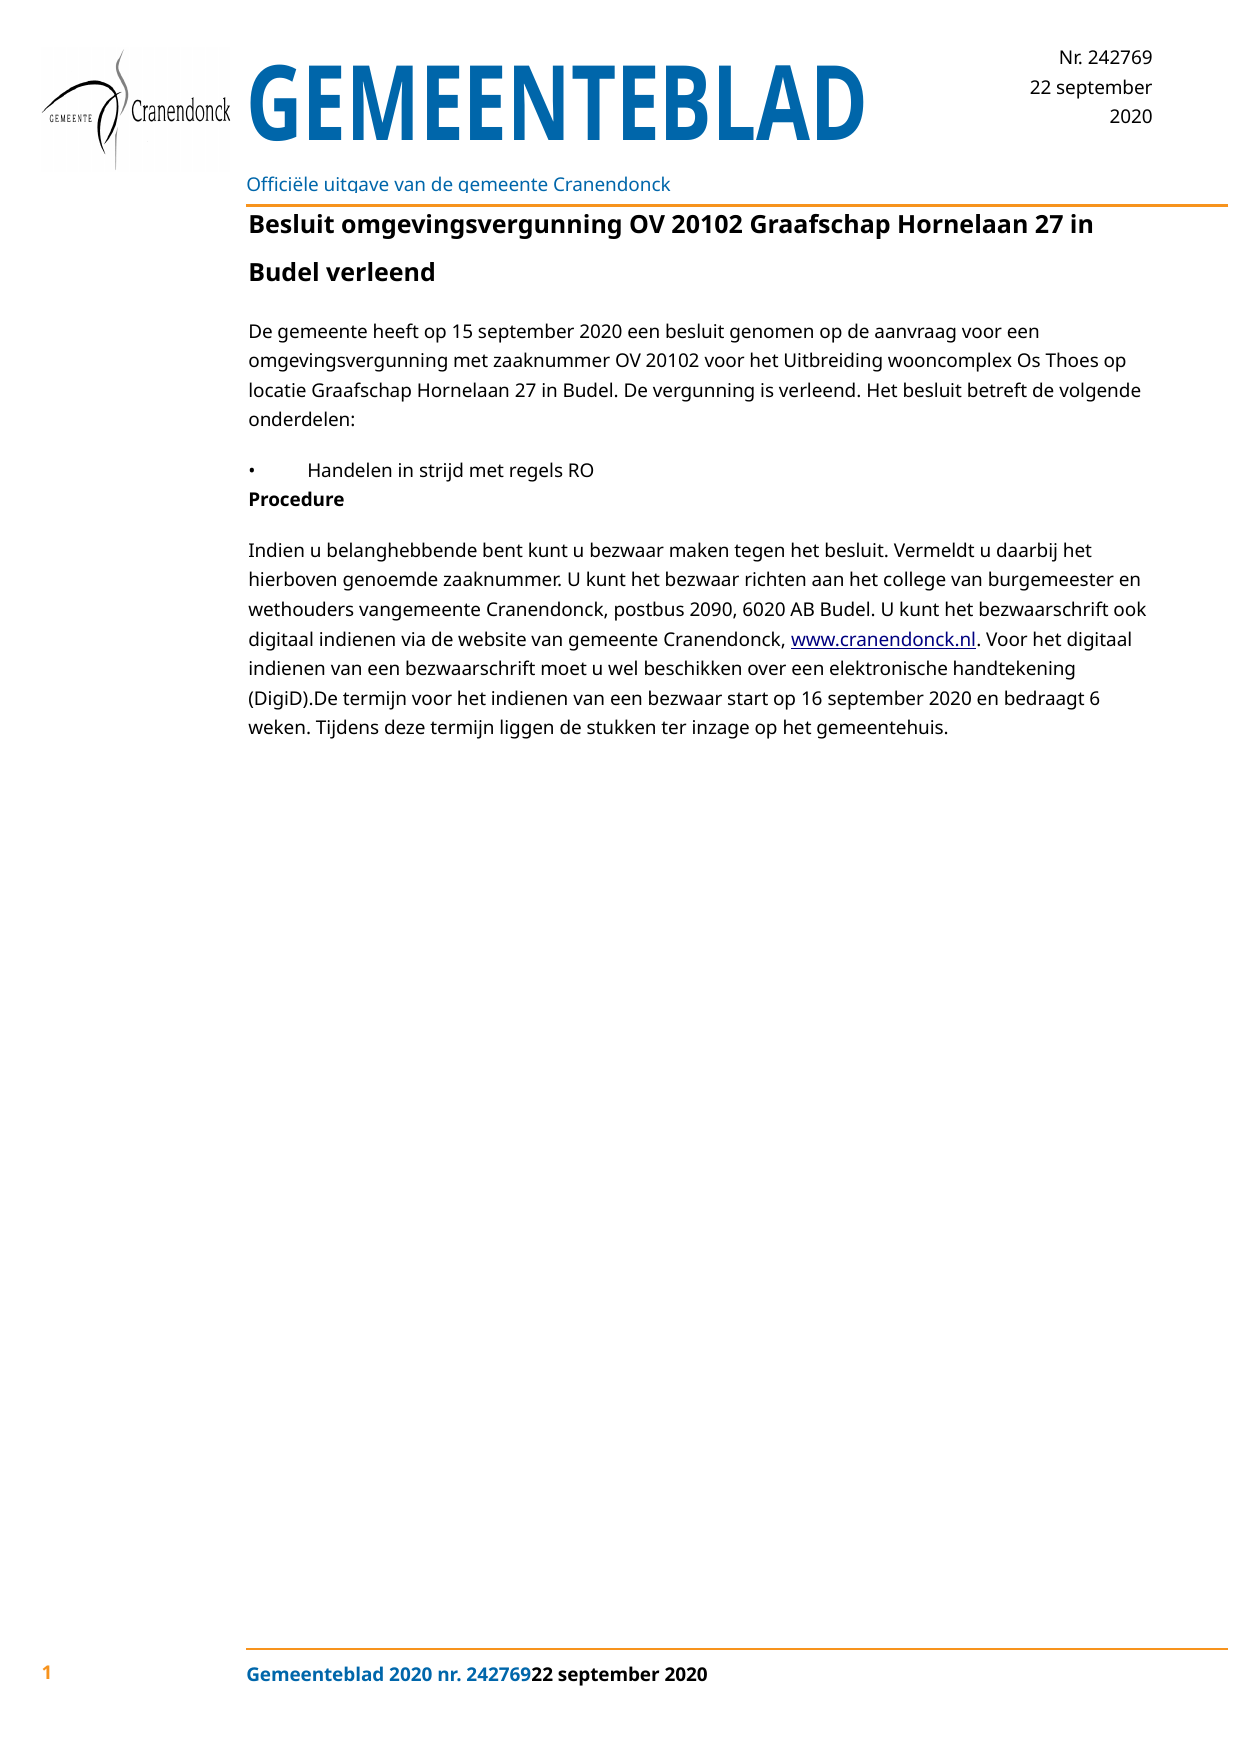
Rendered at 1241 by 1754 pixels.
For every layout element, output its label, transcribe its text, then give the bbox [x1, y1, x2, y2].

picture [41, 47, 231, 172]
text Besluit omgevingsvergunning OV 20102 Graafschap Hornelaan 27 in Budel verleend [248, 207, 1152, 288]
text Indien u belanghebbende bent kunt u bezwaar maken tegen het besluit. Vermeldt u daarbij het hierboven genoemde zaaknummer. U kunt het bezwaar richten aan het college van burgemeester en wethouders vangemeente Cranendonck, postbus 2090, 6020 AB Budel. U kunt het bezwaarschrift ook digitaal indienen via de website van gemeente Cranendonck, www.cranendonck.nl. Voor het digitaal indienen van een bezwaarschrift moet u wel beschikken over een elektronische handtekening (DigiD).De termijn voor het indienen van een bezwaar start op 16 september 2020 en bedraagt 6 weken. Tijdens deze termijn liggen de stukken ter inzage op het gemeentehuis. [248, 537, 1152, 740]
text Procedure [248, 487, 1152, 512]
list Handelen in strijd met regels RO [248, 457, 1152, 483]
text De gemeente heeft op 15 september 2020 een besluit genomen op de aanvraag voor een omgevingsvergunning met zaaknummer OV 20102 voor het Uitbreiding wooncomplex Os Thoes op locatie Graafschap Hornelaan 27 in Budel. De vergunning is verleend. Het besluit betreft de volgende onderdelen: [248, 318, 1152, 432]
